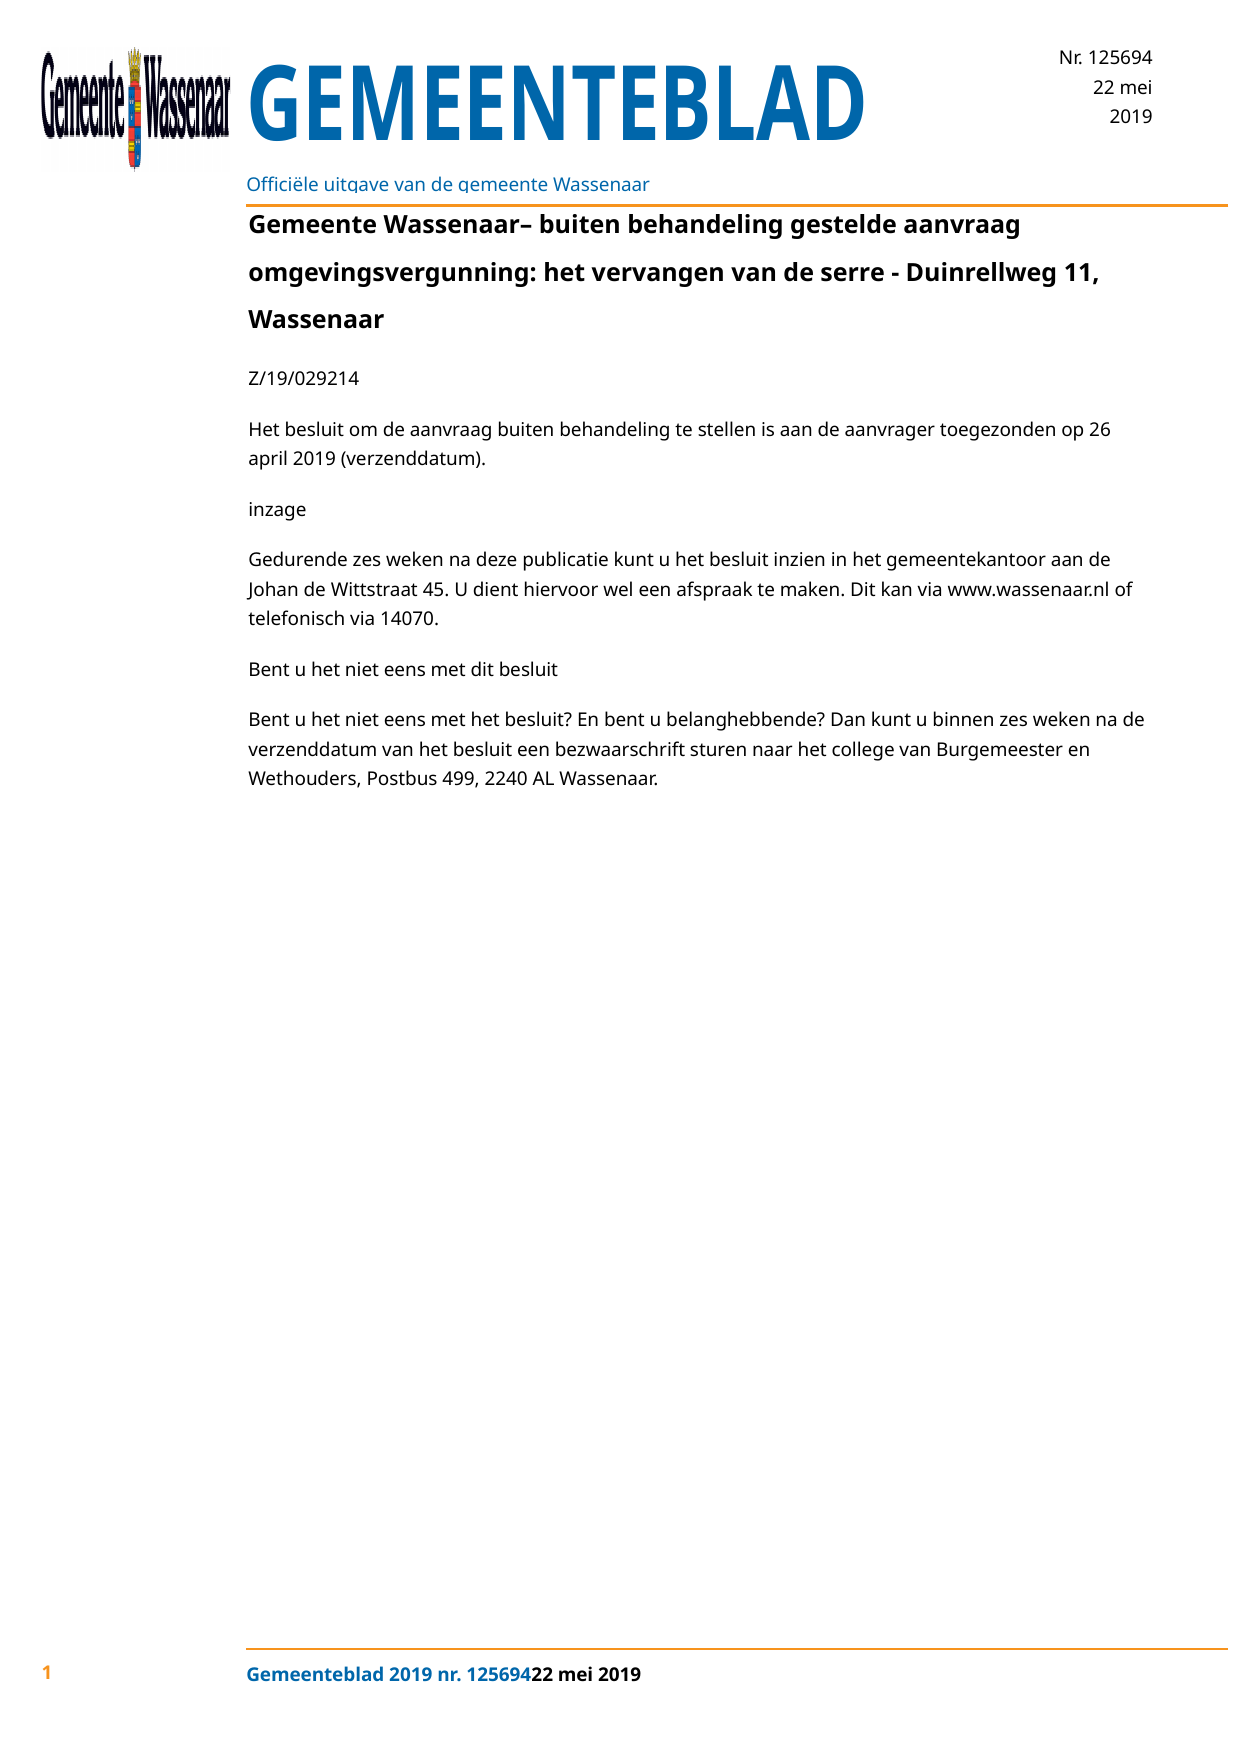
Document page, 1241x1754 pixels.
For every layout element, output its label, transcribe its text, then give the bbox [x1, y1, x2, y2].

text Bent u het niet eens met dit besluit [248, 656, 1152, 682]
text Bent u het niet eens met het besluit? En bent u belanghebbende? Dan kunt u binnen zes weken na de verzenddatum van het besluit een bezwaarschrift sturen naar het college van Burgemeester en Wethouders, Postbus 499, 2240 AL Wassenaar. [248, 706, 1152, 791]
text inzage [248, 496, 1152, 522]
text Z/19/029214 [248, 366, 1152, 391]
text Gemeente Wassenaar– buiten behandeling gestelde aanvraag omgevingsvergunning: het vervangen van de serre - Duinrellweg 11, Wassenaar [248, 207, 1152, 336]
picture [41, 47, 231, 172]
text Het besluit om de aanvraag buiten behandeling te stellen is aan de aanvrager toegezonden op 26 april 2019 (verzenddatum). [248, 416, 1152, 471]
text Gedurende zes weken na deze publicatie kunt u het besluit inzien in het gemeentekantoor aan de Johan de Wittstraat 45. U dient hiervoor wel een afspraak te maken. Dit kan via www.wassenaar.nl of telefonisch via 14070. [248, 546, 1152, 631]
